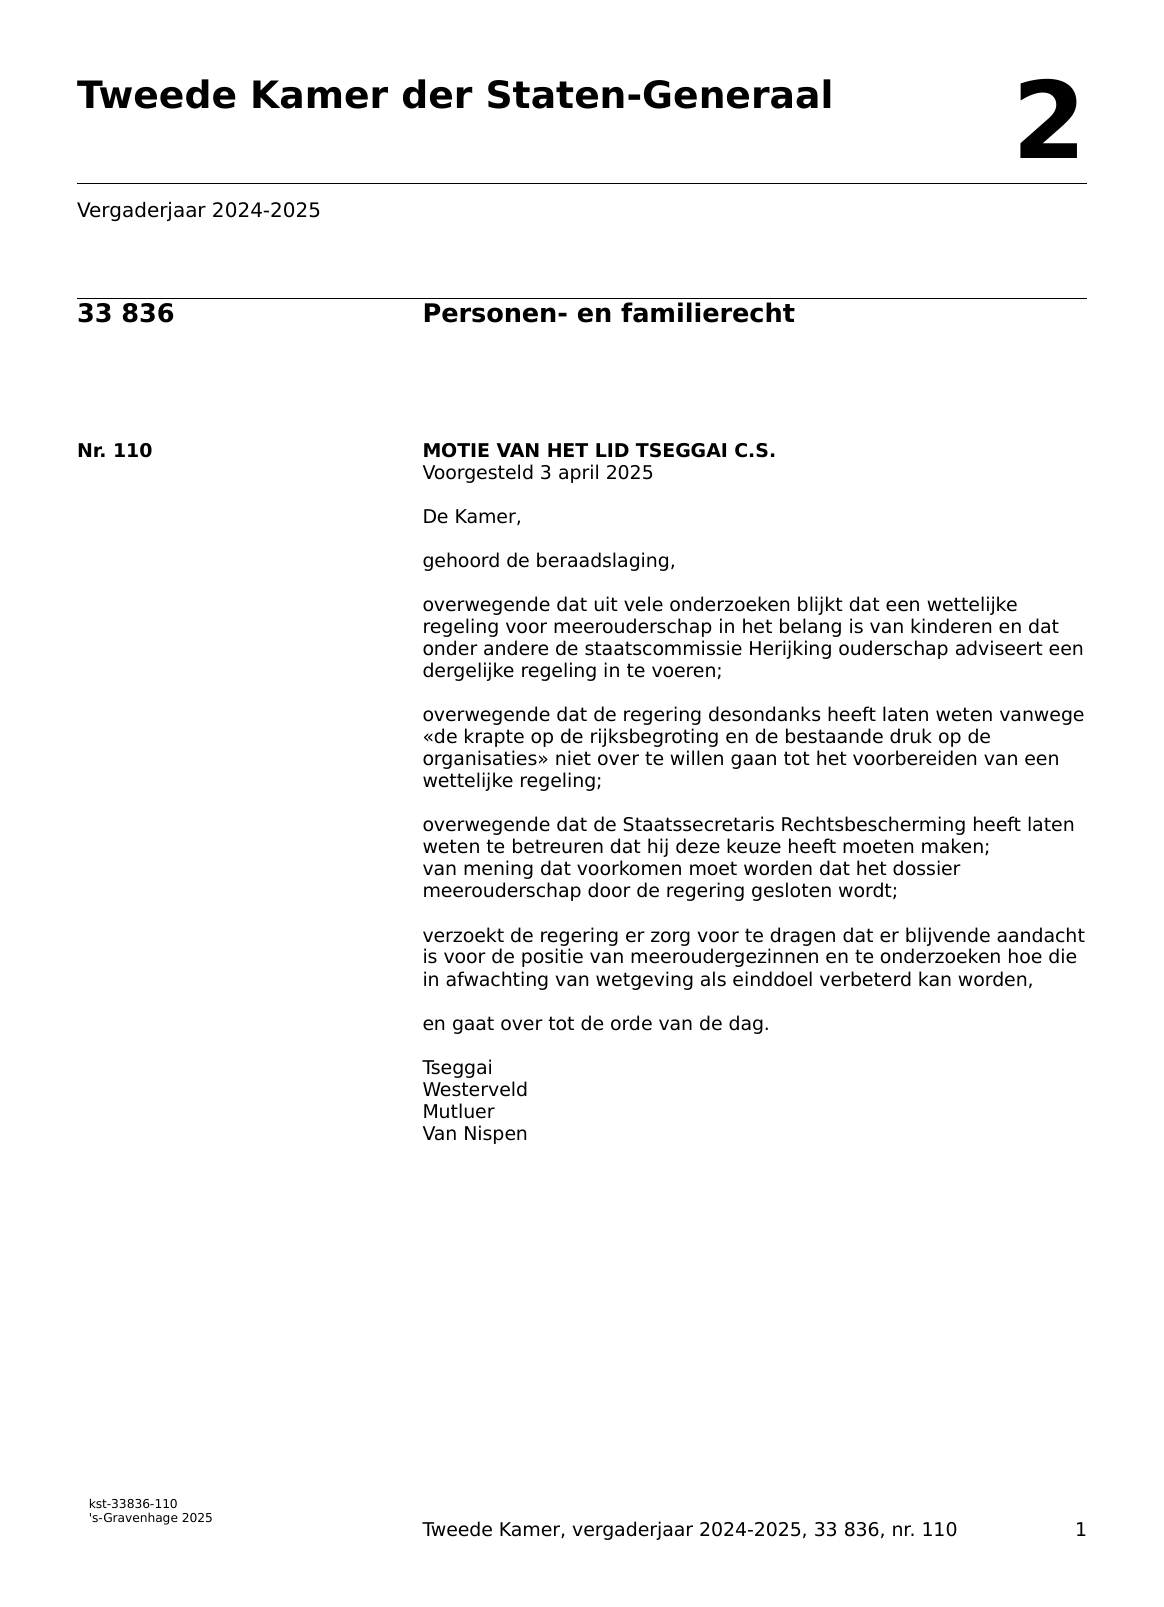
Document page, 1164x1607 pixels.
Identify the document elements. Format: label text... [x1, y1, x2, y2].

text overwegende dat uit vele onderzoeken blijkt dat een wettelijke regeling voor meerouderschap in het belang is van kinderen en dat onder andere de staatscommissie Herijking ouderschap adviseert een dergelijke regeling in te voeren; [422, 594, 1087, 682]
text kst-33836-110 [88, 1497, 323, 1511]
text Mutluer [422, 1101, 1087, 1123]
text Voorgesteld 3 april 2025 [422, 462, 1087, 484]
table_header Tweede Kamer der Staten-Generaal [77, 59, 886, 183]
text Tseggai [422, 1057, 1087, 1079]
text overwegende dat de Staatssecretaris Rechtsbescherming heeft laten weten te betreuren dat hij deze keuze heeft moeten maken; [422, 814, 1087, 858]
text van mening dat voorkomen moet worden dat het dossier meerouderschap door de regering gesloten wordt; [422, 858, 1087, 902]
subtitle Nr. 110 MOTIE VAN HET LID TSEGGAI C.S. [77, 440, 1087, 462]
text overwegende dat de regering desondanks heeft laten weten vanwege «de krapte op de rijksbegroting en de bestaande druk op de organisaties» niet over te willen gaan tot het voorbereiden van een wettelijke regeling; [422, 704, 1087, 792]
text De Kamer, [422, 506, 1087, 528]
subtitle 33 836 Personen- en familierecht [77, 299, 1087, 329]
text verzoekt de regering er zorg voor te dragen dat er blijvende aandacht is voor de positie van meeroudergezinnen en te onderzoeken hoe die in afwachting van wetgeving als einddoel verbeterd kan worden, [422, 924, 1087, 990]
table_header 2 [886, 59, 1087, 183]
text 's-Gravenhage 2025 [88, 1511, 323, 1525]
table_cell Vergaderjaar 2024-2025 [77, 184, 1087, 298]
text Van Nispen [422, 1123, 1087, 1145]
text gehoord de beraadslaging, [422, 550, 1087, 572]
text Westerveld [422, 1079, 1087, 1101]
text en gaat over tot de orde van de dag. [422, 1013, 1087, 1034]
